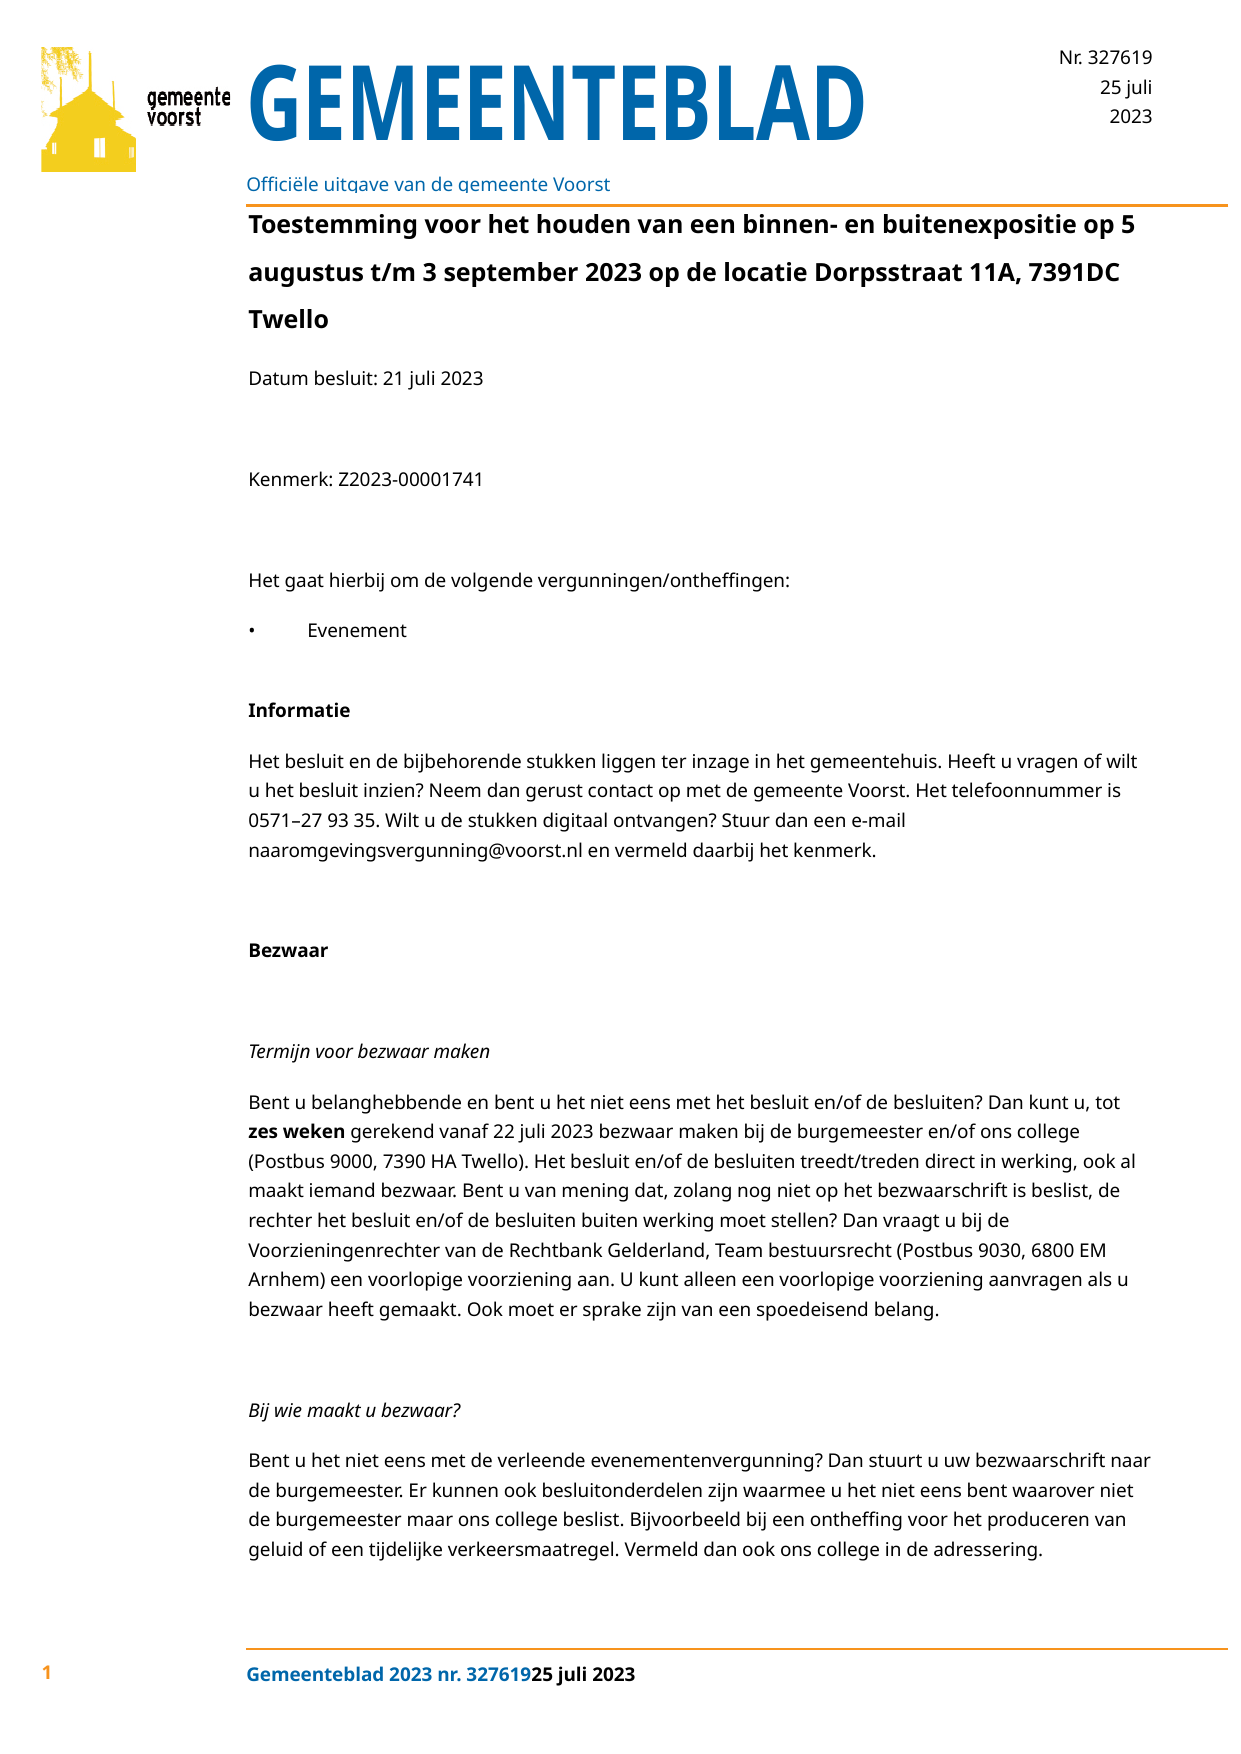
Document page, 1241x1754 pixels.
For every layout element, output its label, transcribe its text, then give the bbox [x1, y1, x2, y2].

text Termijn voor bezwaar maken [248, 1038, 1152, 1064]
text Bent u belanghebbende en bent u het niet eens met het besluit en/of de besluiten? Dan kunt u, tot zes weken gerekend vanaf 22 juli 2023 bezwaar maken bij de burgemeester en/of ons college (Postbus 9000, 7390 HA Twello). Het besluit en/of de besluiten treedt/treden direct in werking, ook al maakt iemand bezwaar. Bent u van mening dat, zolang nog niet op het bezwaarschrift is beslist, de rechter het besluit en/of de besluiten buiten werking moet stellen? Dan vraagt u bij de Voorzieningenrechter van de Rechtbank Gelderland, Team bestuursrecht (Postbus 9030, 6800 EM Arnhem) een voorlopige voorziening aan. U kunt alleen een voorlopige voorziening aanvragen als u bezwaar heeft gemaakt. Ook moet er sprake zijn van een spoedeisend belang. [248, 1089, 1152, 1322]
text Datum besluit: 21 juli 2023 [248, 366, 1152, 391]
text Toestemming voor het houden van een binnen- en buitenexpositie op 5 augustus t/m 3 september 2023 op de locatie Dorpsstraat 11A, 7391DC Twello [248, 207, 1152, 336]
text Bezwaar [248, 938, 1152, 963]
text Bij wie maakt u bezwaar? [248, 1397, 1152, 1422]
text Het gaat hierbij om de volgende vergunningen/ontheffingen: [248, 567, 1152, 593]
text Informatie [248, 698, 1152, 723]
text Het besluit en de bijbehorende stukken liggen ter inzage in het gemeentehuis. Heeft u vragen of wilt u het besluit inzien? Neem dan gerust contact op met de gemeente Voorst. Het telefoonnummer is 0571–27 93 35. Wilt u de stukken digitaal ontvangen? Stuur dan een e-mail naaromgevingsvergunning@voorst.nl en vermeld daarbij het kenmerk. [248, 748, 1152, 862]
text Bent u het niet eens met de verleende evenementenvergunning? Dan stuurt u uw bezwaarschrift naar de burgemeester. Er kunnen ook besluitonderdelen zijn waarmee u het niet eens bent waarover niet de burgemeester maar ons college beslist. Bijvoorbeeld bij een ontheffing voor het produceren van geluid of een tijdelijke verkeersmaatregel. Vermeld dan ook ons college in de adressering. [248, 1447, 1152, 1562]
text Kenmerk: Z2023-00001741 [248, 466, 1152, 492]
picture [41, 47, 231, 172]
list Evenement [248, 618, 1152, 643]
